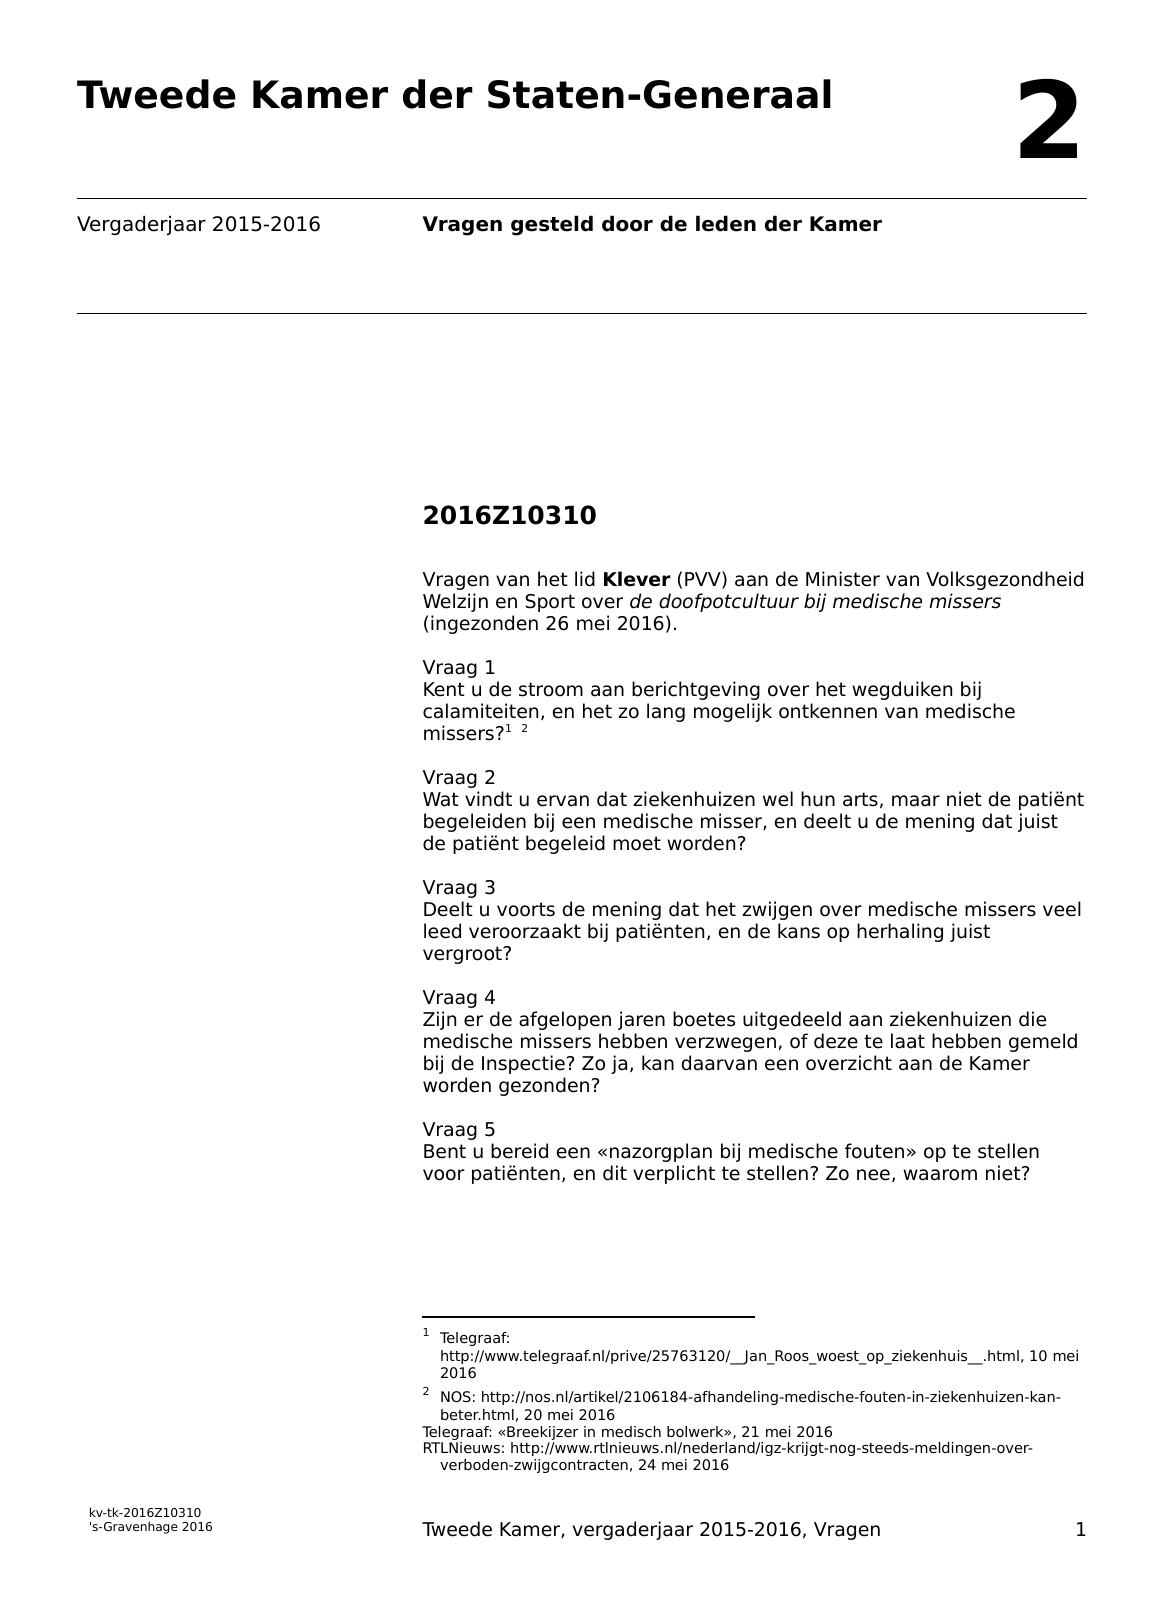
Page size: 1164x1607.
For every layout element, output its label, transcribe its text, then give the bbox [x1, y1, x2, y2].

text Vraag 3 [422, 877, 1087, 899]
text Vraag 5 [422, 1119, 1087, 1141]
text Wat vindt u ervan dat ziekenhuizen wel hun arts, maar niet de patiënt begeleiden bij een medische misser, en deelt u de mening dat juist de patiënt begeleid moet worden? [422, 789, 1087, 855]
text Zijn er de afgelopen jaren boetes uitgedeeld aan ziekenhuizen die medische missers hebben verzwegen, of deze te laat hebben gemeld bij de Inspectie? Zo ja, kan daarvan een overzicht aan de Kamer worden gezonden? [422, 1009, 1087, 1097]
table_header Tweede Kamer der Staten-Generaal [77, 59, 886, 198]
text kv-tk-2016Z10310 [88, 1506, 323, 1520]
table_header 2 [886, 59, 1087, 198]
text Vraag 1 [422, 657, 1087, 679]
text NOS: http://nos.nl/artikel/2106184-afhandeling-medische-fouten-in-ziekenhuizen-kan-beter.html, 20 mei 2016 [422, 1385, 1087, 1424]
table_cell Vergaderjaar 2015-2016 [77, 199, 422, 313]
table_cell Vragen gesteld door de leden der Kamer [422, 199, 1087, 313]
text Deelt u voorts de mening dat het zwijgen over medische missers veel leed veroorzaakt bij patiënten, en de kans op herhaling juist vergroot? [422, 899, 1087, 965]
text 's-Gravenhage 2016 [88, 1520, 323, 1534]
text Telegraaf: «Breekijzer in medisch bolwerk», 21 mei 2016 [422, 1424, 1087, 1441]
text Bent u bereid een «nazorgplan bij medische fouten» op te stellen voor patiënten, en dit verplicht te stellen? Zo nee, waarom niet? [422, 1141, 1087, 1185]
text Kent u de stroom aan berichtgeving over het wegduiken bij calamiteiten, en het zo lang mogelijk ontkennen van medische missers? [422, 679, 1087, 745]
text RTLNieuws: http://www.rtlnieuws.nl/nederland/igz-krijgt-nog-steeds-meldingen-over-verboden-zwijgcontracten, 24 mei 2016 [422, 1441, 1087, 1474]
text 2016Z10310 [422, 501, 1087, 531]
text Telegraaf: http://www.telegraaf.nl/prive/25763120/__Jan_Roos_woest_op_ziekenhuis__.html, 10 mei 2016 [422, 1326, 1087, 1382]
text Vragen van het lid Klever (PVV) aan de Minister van Volksgezondheid Welzijn en Sport over de doofpotcultuur bij medische missers (ingezonden 26 mei 2016). [422, 569, 1087, 635]
text Vraag 2 [422, 767, 1087, 789]
text Vraag 4 [422, 987, 1087, 1009]
